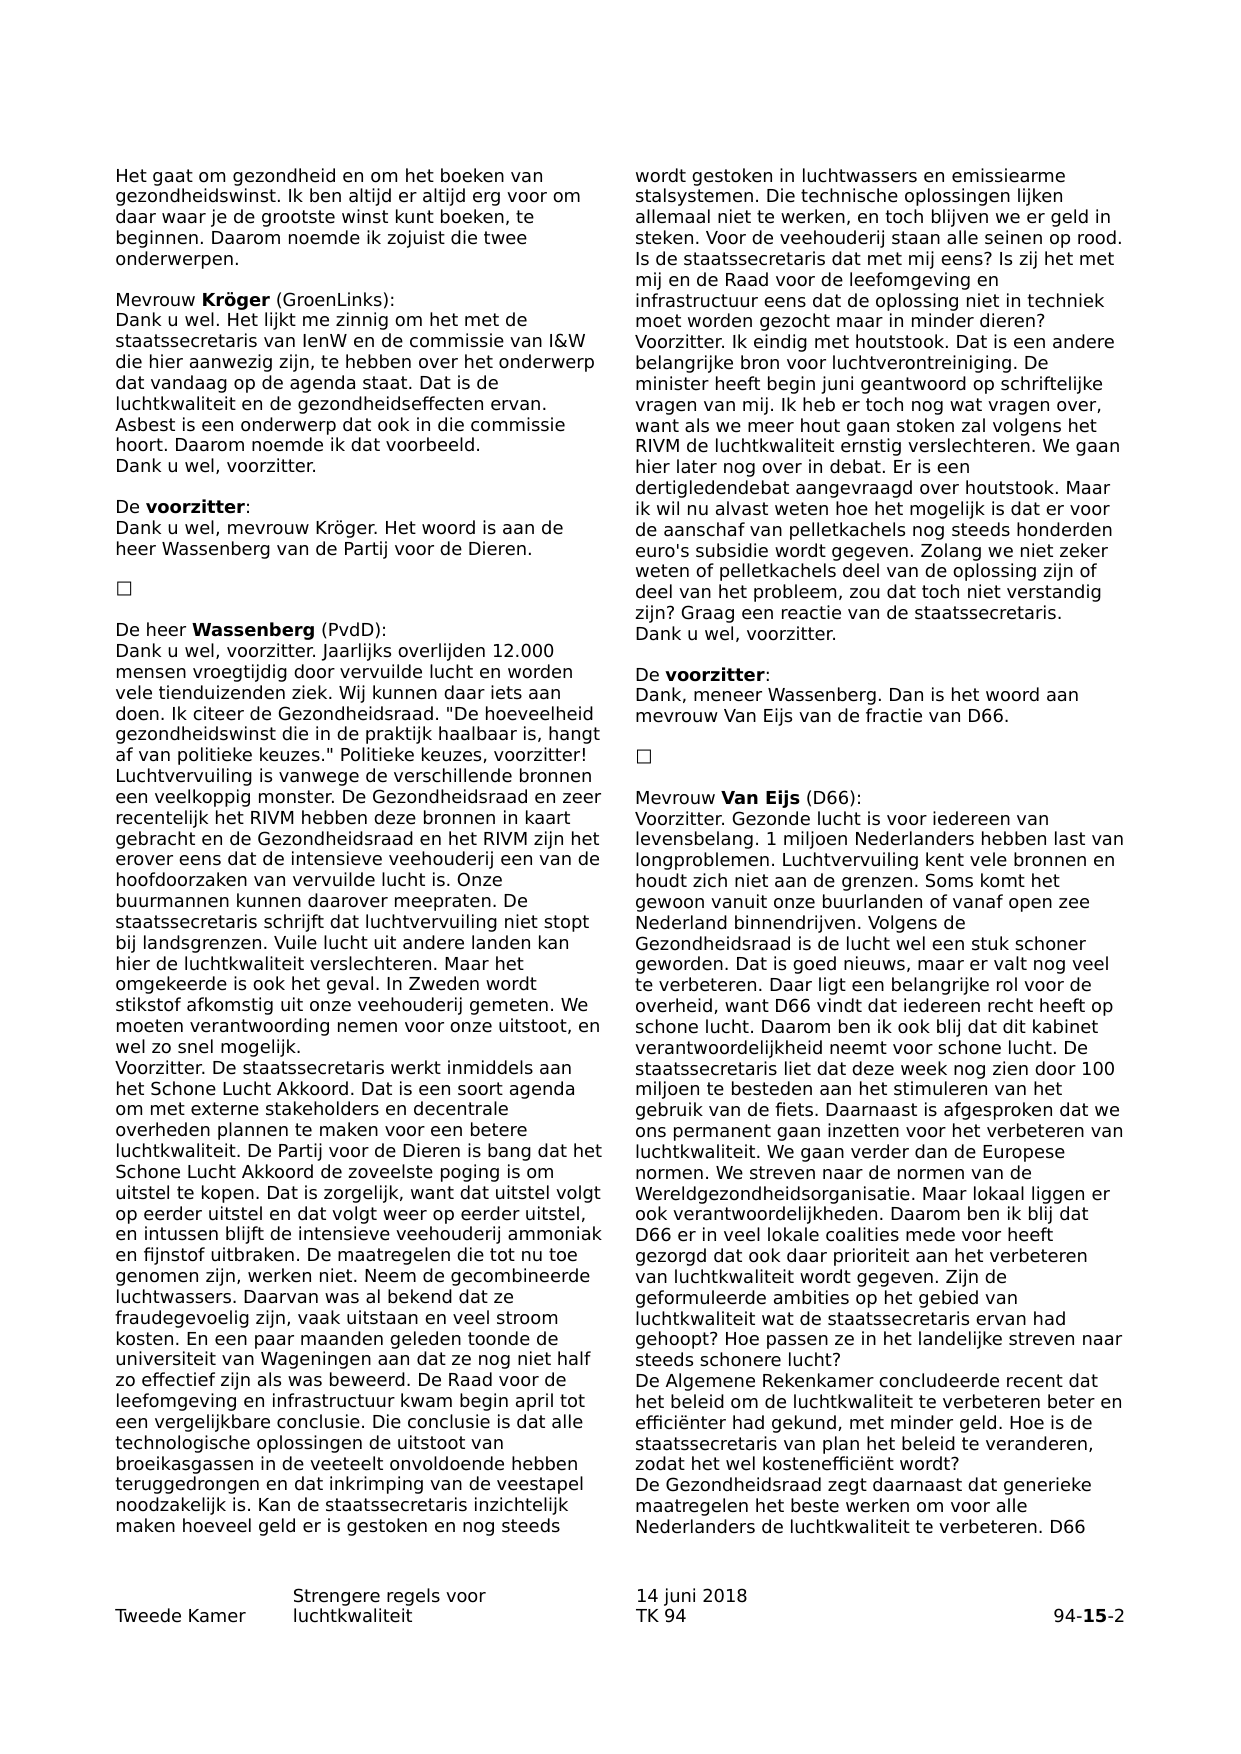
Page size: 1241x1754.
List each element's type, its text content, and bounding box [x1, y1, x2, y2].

text ⬜ [115, 579, 605, 600]
text Dank, meneer Wassenberg. Dan is het woord aan mevrouw Van Eijs van de fractie van D66. [635, 685, 1125, 727]
text De heer Wassenberg (PvdD): [115, 620, 605, 641]
text Dank u wel, voorzitter. Jaarlijks overlijden 12.000 mensen vroegtijdig door vervuilde lucht en worden vele tienduizenden ziek. Wij kunnen daar iets aan doen. Ik citeer de Gezondheidsraad. "De hoeveelheid gezondheidswinst die in de praktijk haalbaar is, hangt af van politieke keuzes." Politieke keuzes, voorzitter! Luchtvervuiling is vanwege de verschillende bronnen een veelkoppig monster. De Gezondheidsraad en zeer recentelijk het RIVM hebben deze bronnen in kaart gebracht en de Gezondheidsraad en het RIVM zijn het erover eens dat de intensieve veehouderij een van de hoofdoorzaken van vervuilde lucht is. Onze buurmannen kunnen daarover meepraten. De staatssecretaris schrijft dat luchtvervuiling niet stopt bij landsgrenzen. Vuile lucht uit andere landen kan hier de luchtkwaliteit verslechteren. Maar het omgekeerde is ook het geval. In Zweden wordt stikstof afkomstig uit onze veehouderij gemeten. We moeten verantwoording nemen voor onze uitstoot, en wel zo snel mogelijk. [115, 641, 605, 1057]
text Voorzitter. De staatssecretaris werkt inmiddels aan het Schone Lucht Akkoord. Dat is een soort agenda om met externe stakeholders en decentrale overheden plannen te maken voor een betere luchtkwaliteit. De Partij voor de Dieren is bang dat het Schone Lucht Akkoord de zoveelste poging is om uitstel te kopen. Dat is zorgelijk, want dat uitstel volgt op eerder uitstel en dat volgt weer op eerder uitstel, en intussen blijft de intensieve veehouderij ammoniak en fijnstof uitbraken. De maatregelen die tot nu toe genomen zijn, werken niet. Neem de gecombineerde luchtwassers. Daarvan was al bekend dat ze fraudegevoelig zijn, vaak uitstaan en veel stroom kosten. En een paar maanden geleden toonde de universiteit van Wageningen aan dat ze nog niet half zo effectief zijn als was beweerd. De Raad voor de leefomgeving en infrastructuur kwam begin april tot een vergelijkbare conclusie. Die conclusie is dat alle technologische oplossingen de uitstoot van broeikasgassen in de veeteelt onvoldoende hebben teruggedrongen en dat inkrimping van de veestapel noodzakelijk is. Kan de staatssecretaris inzichtelijk maken hoeveel geld er is gestoken en nog steeds [115, 1057, 605, 1537]
text De Algemene Rekenkamer concludeerde recent dat het beleid om de luchtkwaliteit te verbeteren beter en efficiënter had gekund, met minder geld. Hoe is de staatssecretaris van plan het beleid te veranderen, zodat het wel kostenefficiënt wordt? [635, 1371, 1125, 1475]
text Het gaat om gezondheid en om het boeken van gezondheidswinst. Ik ben altijd er altijd erg voor om daar waar je de grootste winst kunt boeken, te beginnen. Daarom noemde ik zojuist die twee onderwerpen. [115, 165, 605, 269]
text De voorzitter: [635, 664, 1125, 685]
text Mevrouw Van Eijs (D66): [635, 788, 1125, 808]
text Dank u wel, voorzitter. [635, 624, 1125, 644]
text wordt gestoken in luchtwassers en emissiearme stalsystemen. Die technische oplossingen lijken allemaal niet te werken, en toch blijven we er geld in steken. Voor de veehouderij staan alle seinen op rood. Is de staatssecretaris dat met mij eens? Is zij het met mij en de Raad voor de leefomgeving en infrastructuur eens dat de oplossing niet in techniek moet worden gezocht maar in minder dieren? [635, 165, 1125, 332]
text Mevrouw Kröger (GroenLinks): [115, 289, 605, 310]
text Dank u wel. Het lijkt me zinnig om het met de staatssecretaris van IenW en de commissie van I&W die hier aanwezig zijn, te hebben over het onderwerp dat vandaag op de agenda staat. Dat is de luchtkwaliteit en de gezondheidseffecten ervan. Asbest is een onderwerp dat ook in die commissie hoort. Daarom noemde ik dat voorbeeld. [115, 310, 605, 456]
text Dank u wel, voorzitter. [115, 456, 605, 477]
text Dank u wel, mevrouw Kröger. Het woord is aan de heer Wassenberg van de Partij voor de Dieren. [115, 518, 605, 559]
text ⬜ [635, 747, 1125, 768]
text Voorzitter. Gezonde lucht is voor iedereen van levensbelang. 1 miljoen Nederlanders hebben last van longproblemen. Luchtvervuiling kent vele bronnen en houdt zich niet aan de grenzen. Soms komt het gewoon vanuit onze buurlanden of vanaf open zee Nederland binnendrijven. Volgens de Gezondheidsraad is de lucht wel een stuk schoner geworden. Dat is goed nieuws, maar er valt nog veel te verbeteren. Daar ligt een belangrijke rol voor de overheid, want D66 vindt dat iedereen recht heeft op schone lucht. Daarom ben ik ook blij dat dit kabinet verantwoordelijkheid neemt voor schone lucht. De staatssecretaris liet dat deze week nog zien door 100 miljoen te besteden aan het stimuleren van het gebruik van de fiets. Daarnaast is afgesproken dat we ons permanent gaan inzetten voor het verbeteren van luchtkwaliteit. We gaan verder dan de Europese normen. We streven naar de normen van de Wereldgezondheidsorganisatie. Maar lokaal liggen er ook verantwoordelijkheden. Daarom ben ik blij dat D66 er in veel lokale coalities mede voor heeft gezorgd dat ook daar prioriteit aan het verbeteren van luchtkwaliteit wordt gegeven. Zijn de geformuleerde ambities op het gebied van luchtkwaliteit wat de staatssecretaris ervan had gehoopt? Hoe passen ze in het landelijke streven naar steeds schonere lucht? [635, 808, 1125, 1371]
text Voorzitter. Ik eindig met houtstook. Dat is een andere belangrijke bron voor luchtverontreiniging. De minister heeft begin juni geantwoord op schriftelijke vragen van mij. Ik heb er toch nog wat vragen over, want als we meer hout gaan stoken zal volgens het RIVM de luchtkwaliteit ernstig verslechteren. We gaan hier later nog over in debat. Er is een dertigledendebat aangevraagd over houtstook. Maar ik wil nu alvast weten hoe het mogelijk is dat er voor de aanschaf van pelletkachels nog steeds honderden euro's subsidie wordt gegeven. Zolang we niet zeker weten of pelletkachels deel van de oplossing zijn of deel van het probleem, zou dat toch niet verstandig zijn? Graag een reactie van de staatssecretaris. [635, 332, 1125, 624]
text De Gezondheidsraad zegt daarnaast dat generieke maatregelen het beste werken om voor alle Nederlanders de luchtkwaliteit te verbeteren. D66 [635, 1475, 1125, 1537]
text De voorzitter: [115, 497, 605, 518]
